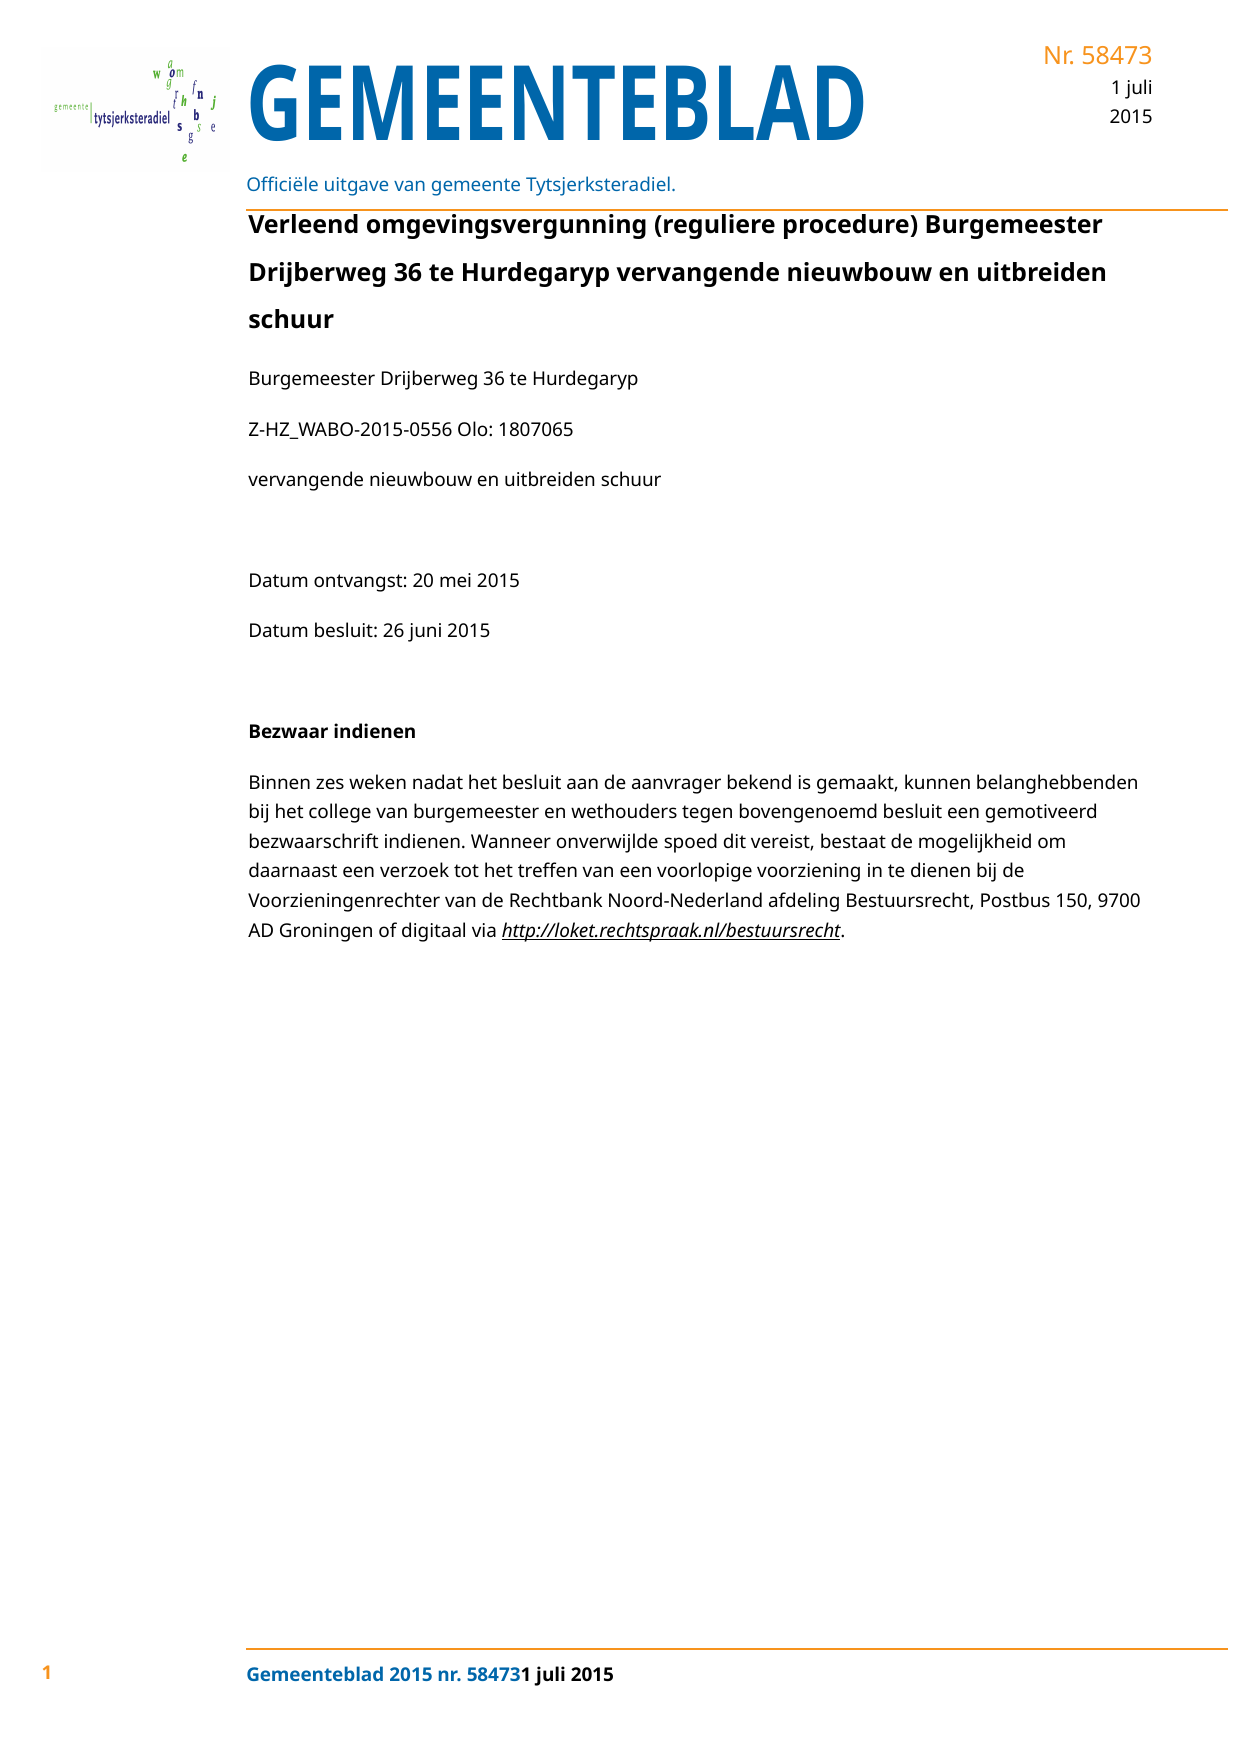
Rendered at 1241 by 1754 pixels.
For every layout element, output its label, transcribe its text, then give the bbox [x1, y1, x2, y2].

picture [41, 47, 231, 172]
text vervangende nieuwbouw en uitbreiden schuur [248, 466, 1152, 492]
text Binnen zes weken nadat het besluit aan de aanvrager bekend is gemaakt, kunnen belanghebbenden bij het college van burgemeester en wethouders tegen bovengenoemd besluit een gemotiveerd bezwaarschrift indienen. Wanneer onverwijlde spoed dit vereist, bestaat de mogelijkheid om daarnaast een verzoek tot het treffen van een voorlopige voorziening in te dienen bij de Voorzieningenrechter van de Rechtbank Noord-Nederland afdeling Bestuursrecht, Postbus 150, 9700 AD Groningen of digitaal via http://loket.rechtspraak.nl/bestuursrecht. [248, 769, 1152, 942]
text Verleend omgevingsvergunning (reguliere procedure) Burgemeester Drijberweg 36 te Hurdegaryp vervangende nieuwbouw en uitbreiden schuur [248, 211, 1152, 336]
text Z-HZ_WABO-2015-0556 Olo: 1807065 [248, 416, 1152, 442]
text Burgemeester Drijberweg 36 te Hurdegaryp [248, 366, 1152, 391]
text Datum besluit: 26 juni 2015 [248, 618, 1152, 643]
text Bezwaar indienen [248, 718, 1152, 744]
text Datum ontvangst: 20 mei 2015 [248, 567, 1152, 593]
